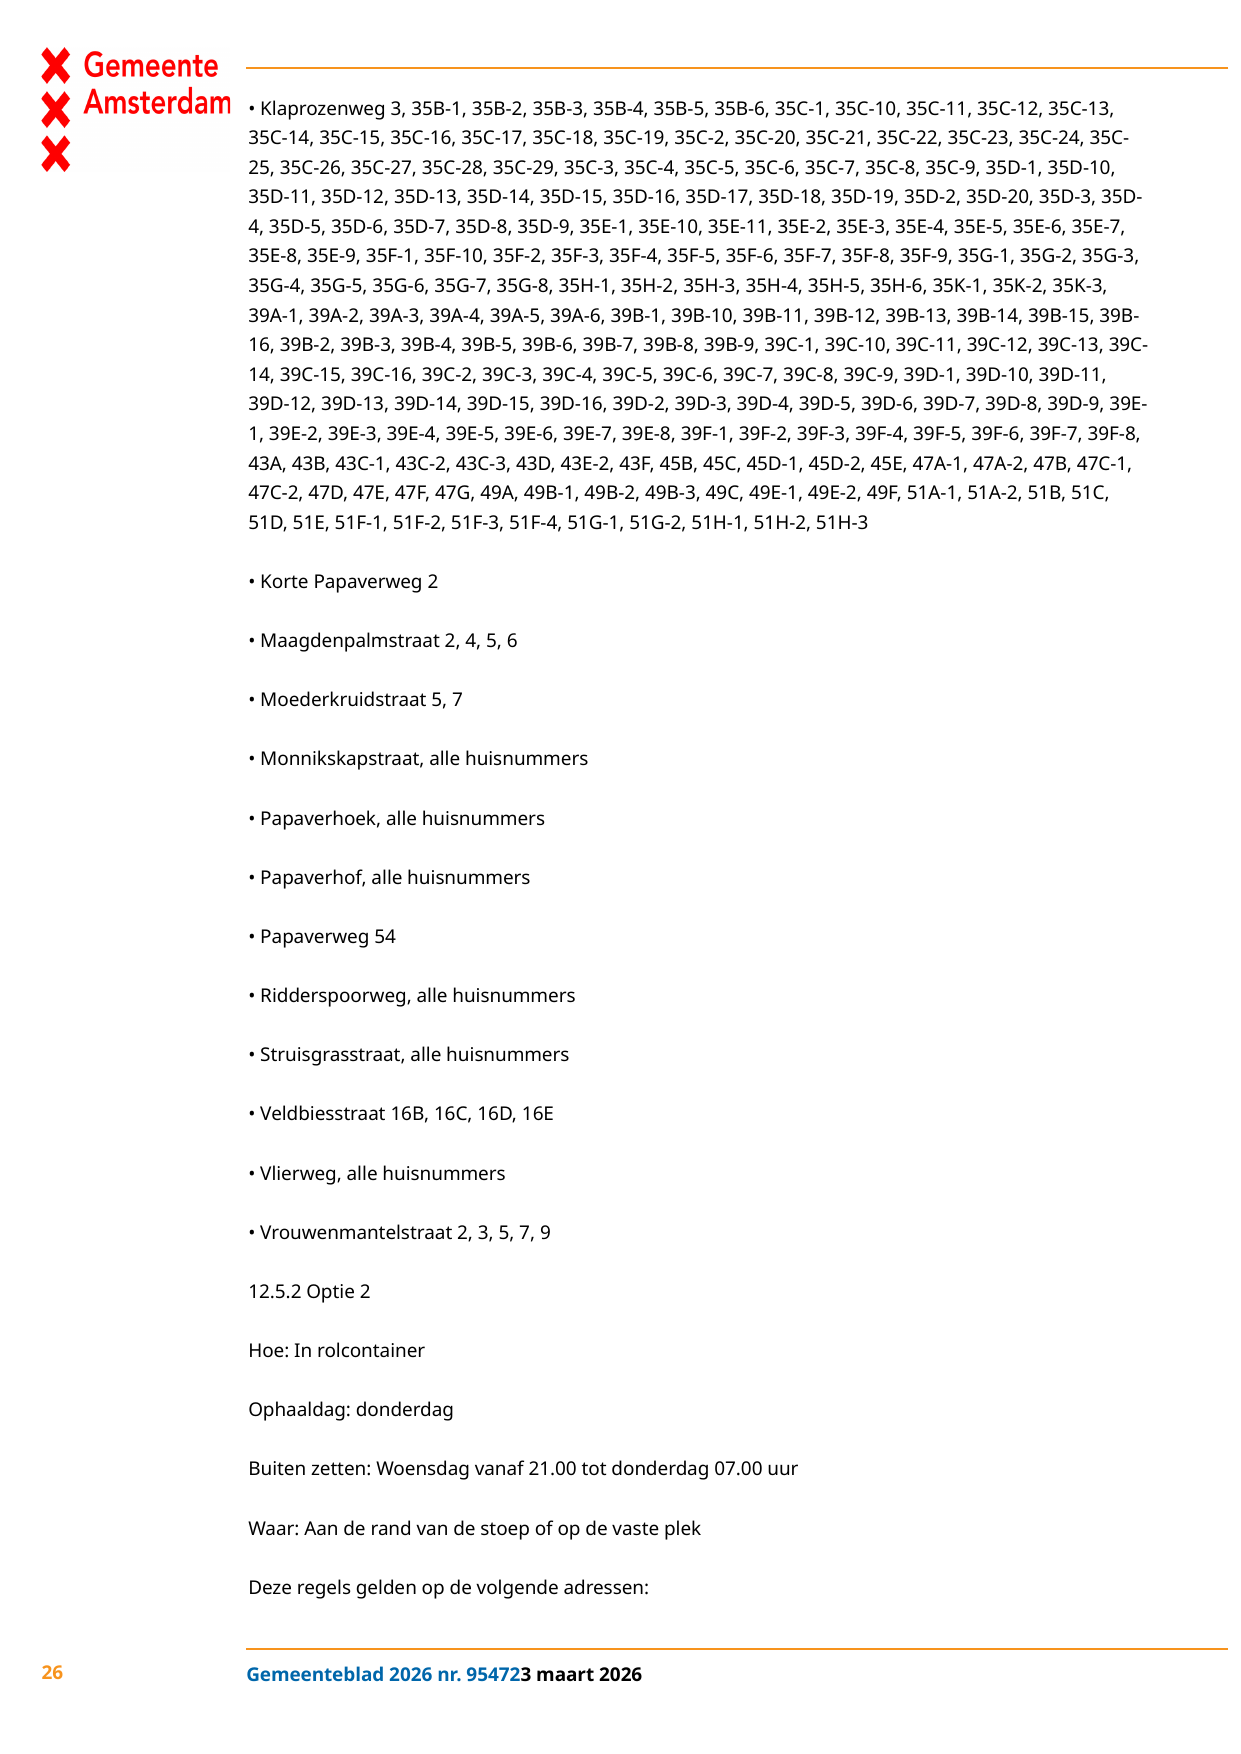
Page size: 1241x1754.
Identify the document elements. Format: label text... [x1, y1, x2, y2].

text • Papaverweg 54 [248, 923, 1152, 949]
text • Struisgrasstraat, alle huisnummers [248, 1041, 1152, 1067]
text • Papaverhoek, alle huisnummers [248, 805, 1152, 831]
text • Vrouwenmantelstraat 2, 3, 5, 7, 9 [248, 1219, 1152, 1245]
text • Moederkruidstraat 5, 7 [248, 686, 1152, 712]
text • Papaverhof, alle huisnummers [248, 864, 1152, 890]
text • Ridderspoorweg, alle huisnummers [248, 982, 1152, 1008]
text • Klaprozenweg 3, 35B-1, 35B-2, 35B-3, 35B-4, 35B-5, 35B-6, 35C-1, 35C-10, 35C-11, 35C-12, 35C-13, 35C-14, 35C-15, 35C-16, 35C-17, 35C-18, 35C-19, 35C-2, 35C-20, 35C-21, 35C-22, 35C-23, 35C-24, 35C-25, 35C-26, 35C-27, 35C-28, 35C-29, 35C-3, 35C-4, 35C-5, 35C-6, 35C-7, 35C-8, 35C-9, 35D-1, 35D-10, 35D-11, 35D-12, 35D-13, 35D-14, 35D-15, 35D-16, 35D-17, 35D-18, 35D-19, 35D-2, 35D-20, 35D-3, 35D-4, 35D-5, 35D-6, 35D-7, 35D-8, 35D-9, 35E-1, 35E-10, 35E-11, 35E-2, 35E-3, 35E-4, 35E-5, 35E-6, 35E-7, 35E-8, 35E-9, 35F-1, 35F-10, 35F-2, 35F-3, 35F-4, 35F-5, 35F-6, 35F-7, 35F-8, 35F-9, 35G-1, 35G-2, 35G-3, 35G-4, 35G-5, 35G-6, 35G-7, 35G-8, 35H-1, 35H-2, 35H-3, 35H-4, 35H-5, 35H-6, 35K-1, 35K-2, 35K-3, 39A-1, 39A-2, 39A-3, 39A-4, 39A-5, 39A-6, 39B-1, 39B-10, 39B-11, 39B-12, 39B-13, 39B-14, 39B-15, 39B-16, 39B-2, 39B-3, 39B-4, 39B-5, 39B-6, 39B-7, 39B-8, 39B-9, 39C-1, 39C-10, 39C-11, 39C-12, 39C-13, 39C-14, 39C-15, 39C-16, 39C-2, 39C-3, 39C-4, 39C-5, 39C-6, 39C-7, 39C-8, 39C-9, 39D-1, 39D-10, 39D-11, 39D-12, 39D-13, 39D-14, 39D-15, 39D-16, 39D-2, 39D-3, 39D-4, 39D-5, 39D-6, 39D-7, 39D-8, 39D-9, 39E-1, 39E-2, 39E-3, 39E-4, 39E-5, 39E-6, 39E-7, 39E-8, 39F-1, 39F-2, 39F-3, 39F-4, 39F-5, 39F-6, 39F-7, 39F-8, 43A, 43B, 43C-1, 43C-2, 43C-3, 43D, 43E-2, 43F, 45B, 45C, 45D-1, 45D-2, 45E, 47A-1, 47A-2, 47B, 47C-1, 47C-2, 47D, 47E, 47F, 47G, 49A, 49B-1, 49B-2, 49B-3, 49C, 49E-1, 49E-2, 49F, 51A-1, 51A-2, 51B, 51C, 51D, 51E, 51F-1, 51F-2, 51F-3, 51F-4, 51G-1, 51G-2, 51H-1, 51H-2, 51H-3 [248, 95, 1152, 535]
text Buiten zetten: Woensdag vanaf 21.00 tot donderdag 07.00 uur [248, 1456, 1152, 1481]
text • Korte Papaverweg 2 [248, 568, 1152, 594]
text • Monnikskapstraat, alle huisnummers [248, 746, 1152, 771]
text • Veldbiesstraat 16B, 16C, 16D, 16E [248, 1101, 1152, 1126]
picture [41, 47, 231, 172]
text Hoe: In rolcontainer [248, 1337, 1152, 1363]
text • Maagdenpalmstraat 2, 4, 5, 6 [248, 627, 1152, 653]
text Deze regels gelden op de volgende adressen: [248, 1574, 1152, 1600]
text 12.5.2 Optie 2 [248, 1278, 1152, 1304]
text • Vlierweg, alle huisnummers [248, 1160, 1152, 1186]
text Waar: Aan de rand van de stoep of op de vaste plek [248, 1515, 1152, 1541]
text Ophaaldag: donderdag [248, 1396, 1152, 1422]
